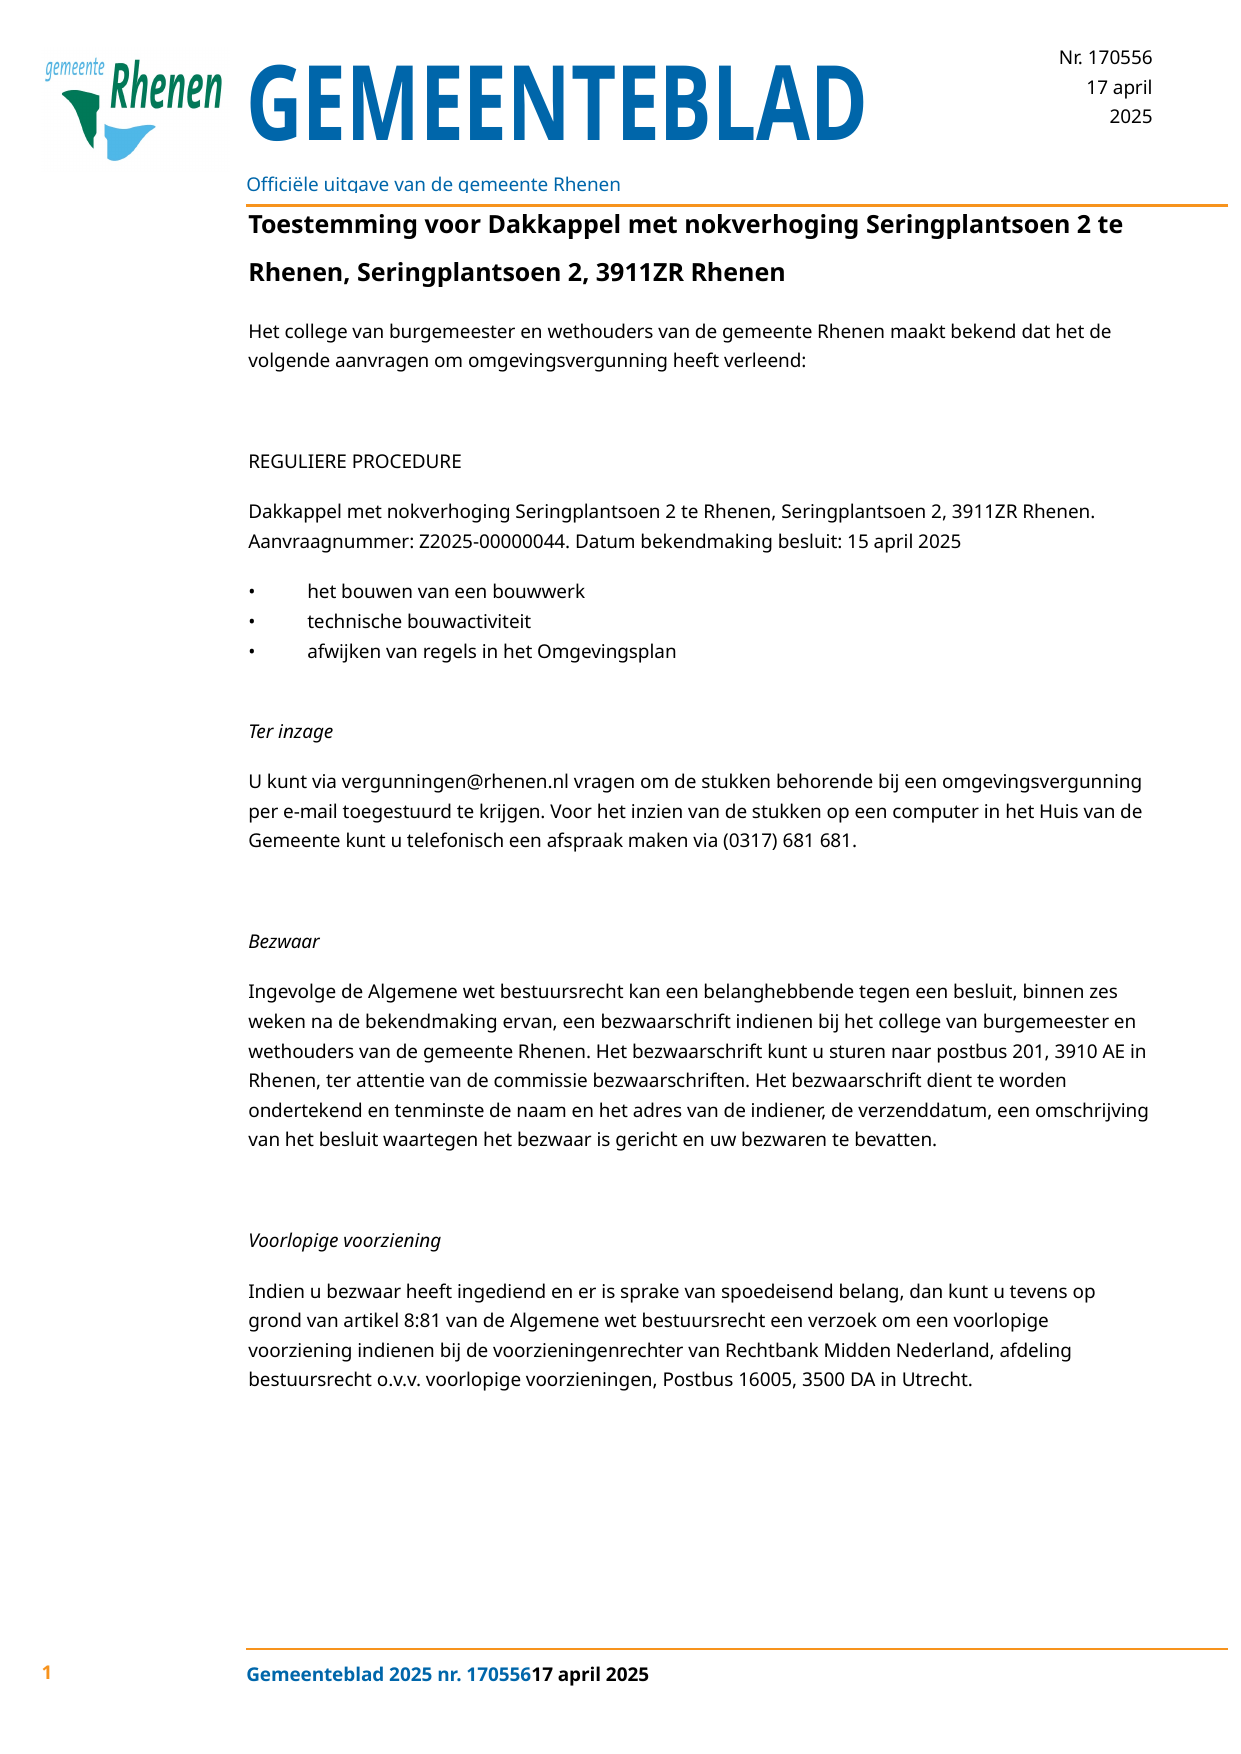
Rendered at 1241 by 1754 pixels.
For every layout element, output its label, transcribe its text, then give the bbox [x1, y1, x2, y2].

text Dakkappel met nokverhoging Seringplantsoen 2 te Rhenen, Seringplantsoen 2, 3911ZR Rhenen. Aanvraagnummer: Z2025-00000044. Datum bekendmaking besluit: 15 april 2025 [248, 499, 1152, 554]
text Ter inzage [248, 718, 1152, 744]
text Voorlopige voorziening [248, 1227, 1152, 1253]
text Toestemming voor Dakkappel met nokverhoging Seringplantsoen 2 te Rhenen, Seringplantsoen 2, 3911ZR Rhenen [248, 207, 1152, 288]
list technische bouwactiviteit [248, 608, 1152, 634]
text REGULIERE PROCEDURE [248, 448, 1152, 474]
text Het college van burgemeester en wethouders van de gemeente Rhenen maakt bekend dat het de volgende aanvragen om omgevingsvergunning heeft verleend: [248, 318, 1152, 373]
text Ingevolge de Algemene wet bestuursrecht kan een belanghebbende tegen een besluit, binnen zes weken na de bekendmaking ervan, een bezwaarschrift indienen bij het college van burgemeester en wethouders van de gemeente Rhenen. Het bezwaarschrift kunt u sturen naar postbus 201, 3910 AE in Rhenen, ter attentie van de commissie bezwaarschriften. Het bezwaarschrift dient te worden ondertekend en tenminste de naam en het adres van de indiener, de verzenddatum, een omschrijving van het besluit waartegen het bezwaar is gericht en uw bezwaren te bevatten. [248, 979, 1152, 1152]
list afwijken van regels in het Omgevingsplan [248, 638, 1152, 664]
text Indien u bezwaar heeft ingediend en er is sprake van spoedeisend belang, dan kunt u tevens op grond van artikel 8:81 van de Algemene wet bestuursrecht een verzoek om een voorlopige voorziening indienen bij de voorzieningenrechter van Rechtbank Midden Nederland, afdeling bestuursrecht o.v.v. voorlopige voorzieningen, Postbus 16005, 3500 DA in Utrecht. [248, 1278, 1152, 1392]
picture [41, 47, 231, 172]
text U kunt via vergunningen@rhenen.nl vragen om de stukken behorende bij een omgevingsvergunning per e-mail toegestuurd te krijgen. Voor het inzien van de stukken op een computer in het Huis van de Gemeente kunt u telefonisch een afspraak maken via (0317) 681 681. [248, 768, 1152, 853]
list het bouwen van een bouwwerk [248, 579, 1152, 604]
text Bezwaar [248, 928, 1152, 954]
